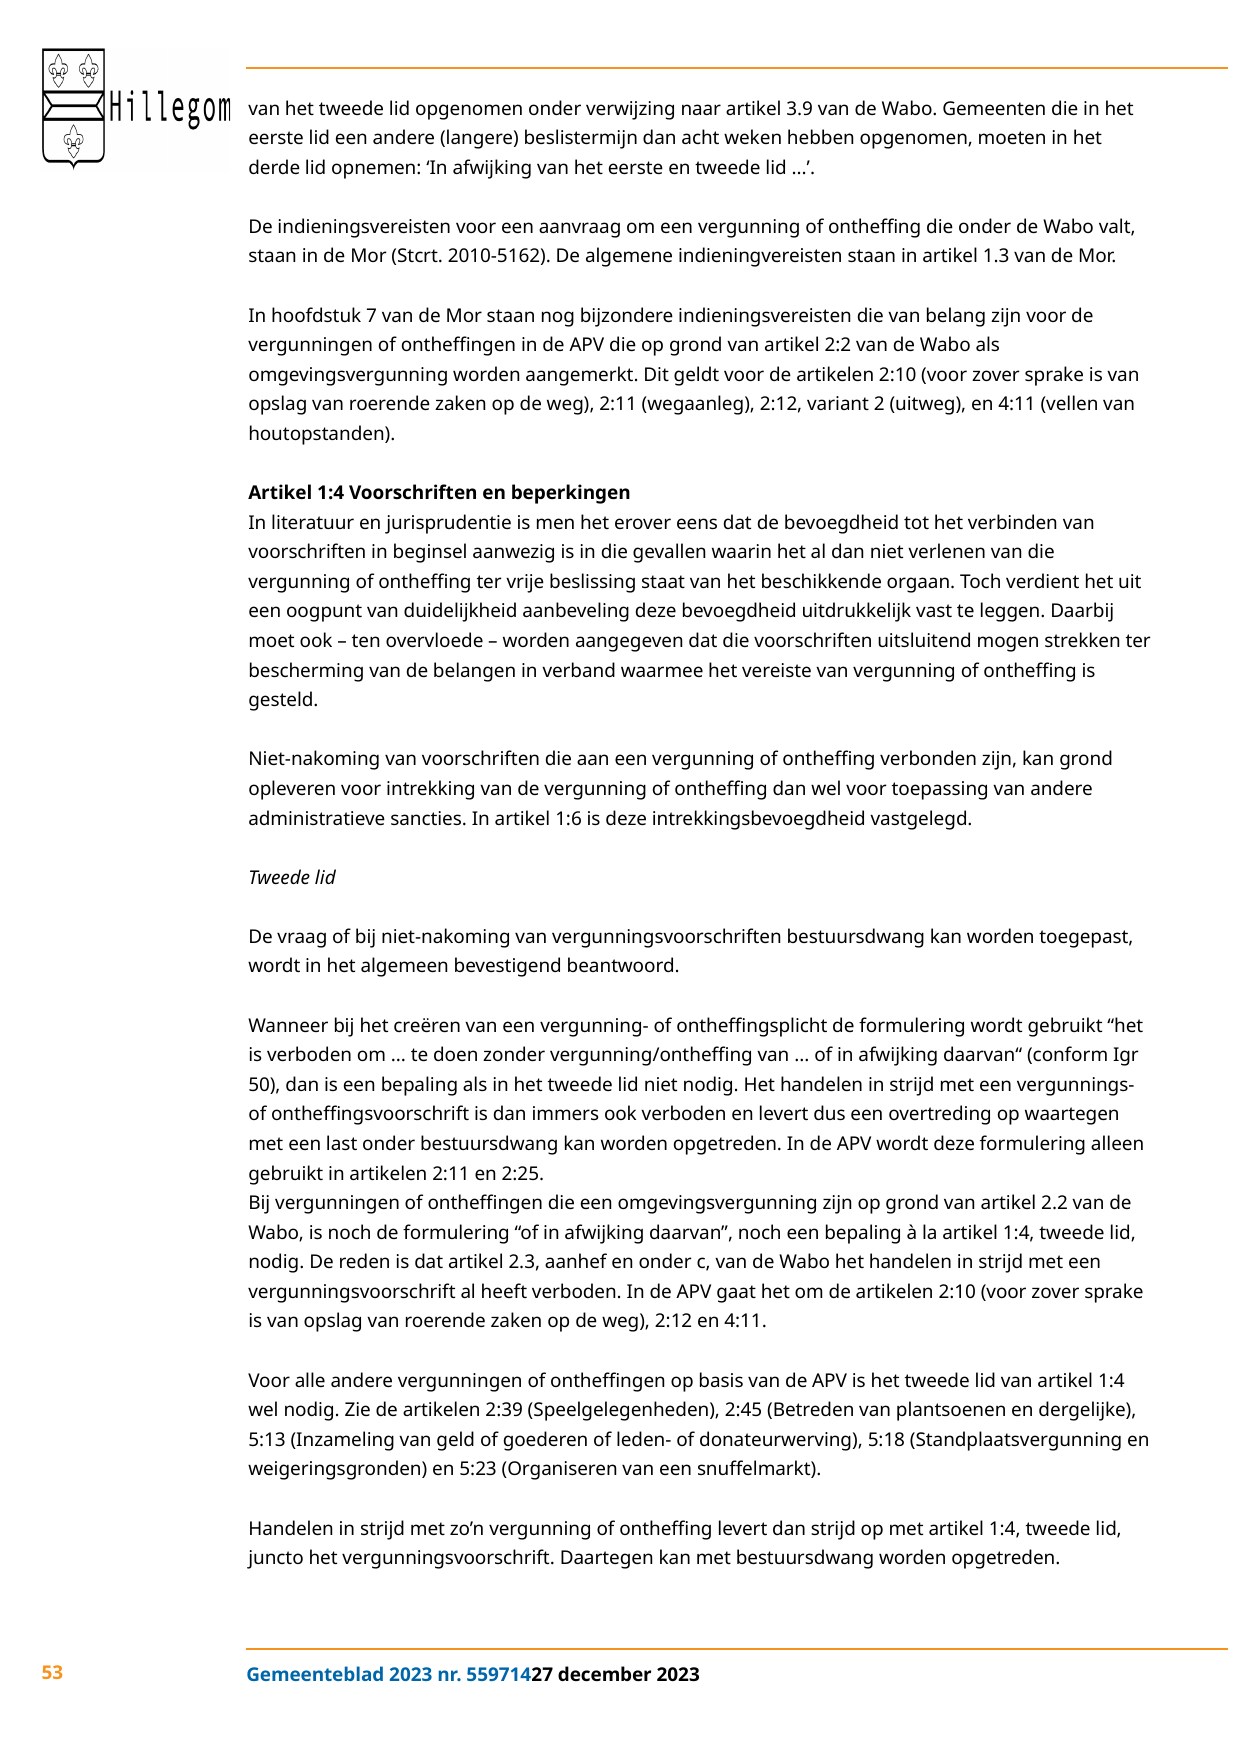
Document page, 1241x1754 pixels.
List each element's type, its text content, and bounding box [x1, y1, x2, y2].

text Niet-nakoming van voorschriften die aan een vergunning of ontheffing verbonden zijn, kan grond opleveren voor intrekking van de vergunning of ontheffing dan wel voor toepassing van andere administratieve sancties. In artikel 1:6 is deze intrekkingsbevoegdheid vastgelegd. [248, 746, 1152, 831]
text Artikel 1:4 Voorschriften en beperkingen [248, 479, 1152, 505]
text Bij vergunningen of ontheffingen die een omgevingsvergunning zijn op grond van artikel 2.2 van de Wabo, is noch de formulering “of in afwijking daarvan”, noch een bepaling à la artikel 1:4, tweede lid, nodig. De reden is dat artikel 2.3, aanhef en onder c, van de Wabo het handelen in strijd met een vergunningsvoorschrift al heeft verboden. In de APV gaat het om de artikelen 2:10 (voor zover sprake is van opslag van roerende zaken op de weg), 2:12 en 4:11. [248, 1189, 1152, 1333]
text Voor alle andere vergunningen of ontheffingen op basis van de APV is het tweede lid van artikel 1:4 wel nodig. Zie de artikelen 2:39 (Speelgelegenheden), 2:45 (Betreden van plantsoenen en dergelijke), 5:13 (Inzameling van geld of goederen of leden- of donateurwerving), 5:18 (Standplaatsvergunning en weigeringsgronden) en 5:23 (Organiseren van een snuffelmarkt). [248, 1367, 1152, 1481]
text Wanneer bij het creëren van een vergunning- of ontheffingsplicht de formulering wordt gebruikt “het is verboden om ... te doen zonder vergunning/ontheffing van ... of in afwijking daarvan“ (conform Igr 50), dan is een bepaling als in het tweede lid niet nodig. Het handelen in strijd met een vergunnings- of ontheffingsvoorschrift is dan immers ook verboden en levert dus een overtreding op waartegen met een last onder bestuursdwang kan worden opgetreden. In de APV wordt deze formulering alleen gebruikt in artikelen 2:11 en 2:25. [248, 1012, 1152, 1186]
text Handelen in strijd met zo’n vergunning of ontheffing levert dan strijd op met artikel 1:4, tweede lid, juncto het vergunningsvoorschrift. Daartegen kan met bestuursdwang worden opgetreden. [248, 1515, 1152, 1570]
text In literatuur en jurisprudentie is men het erover eens dat de bevoegdheid tot het verbinden van voorschriften in beginsel aanwezig is in die gevallen waarin het al dan niet verlenen van die vergunning of ontheffing ter vrije beslissing staat van het beschikkende orgaan. Toch verdient het uit een oogpunt van duidelijkheid aanbeveling deze bevoegdheid uitdrukkelijk vast te leggen. Daarbij moet ook – ten overvloede – worden aangegeven dat die voorschriften uitsluitend mogen strekken ter bescherming van de belangen in verband waarmee het vereiste van vergunning of ontheffing is gesteld. [248, 509, 1152, 712]
text Tweede lid [248, 864, 1152, 890]
picture [41, 47, 231, 172]
text De indieningsvereisten voor een aanvraag om een vergunning of ontheffing die onder de Wabo valt, staan in de Mor (Stcrt. 2010-5162). De algemene indieningvereisten staan in artikel 1.3 van de Mor. [248, 213, 1152, 268]
text In hoofdstuk 7 van de Mor staan nog bijzondere indieningsvereisten die van belang zijn voor de vergunningen of ontheffingen in de APV die op grond van artikel 2:2 van de Wabo als omgevingsvergunning worden aangemerkt. Dit geldt voor de artikelen 2:10 (voor zover sprake is van opslag van roerende zaken op de weg), 2:11 (wegaanleg), 2:12, variant 2 (uitweg), en 4:11 (vellen van houtopstanden). [248, 302, 1152, 446]
text van het tweede lid opgenomen onder verwijzing naar artikel 3.9 van de Wabo. Gemeenten die in het eerste lid een andere (langere) beslistermijn dan acht weken hebben opgenomen, moeten in het derde lid opnemen: ‘In afwijking van het eerste en tweede lid ...’. [248, 95, 1152, 180]
text De vraag of bij niet-nakoming van vergunningsvoorschriften bestuursdwang kan worden toegepast, wordt in het algemeen bevestigend beantwoord. [248, 923, 1152, 978]
